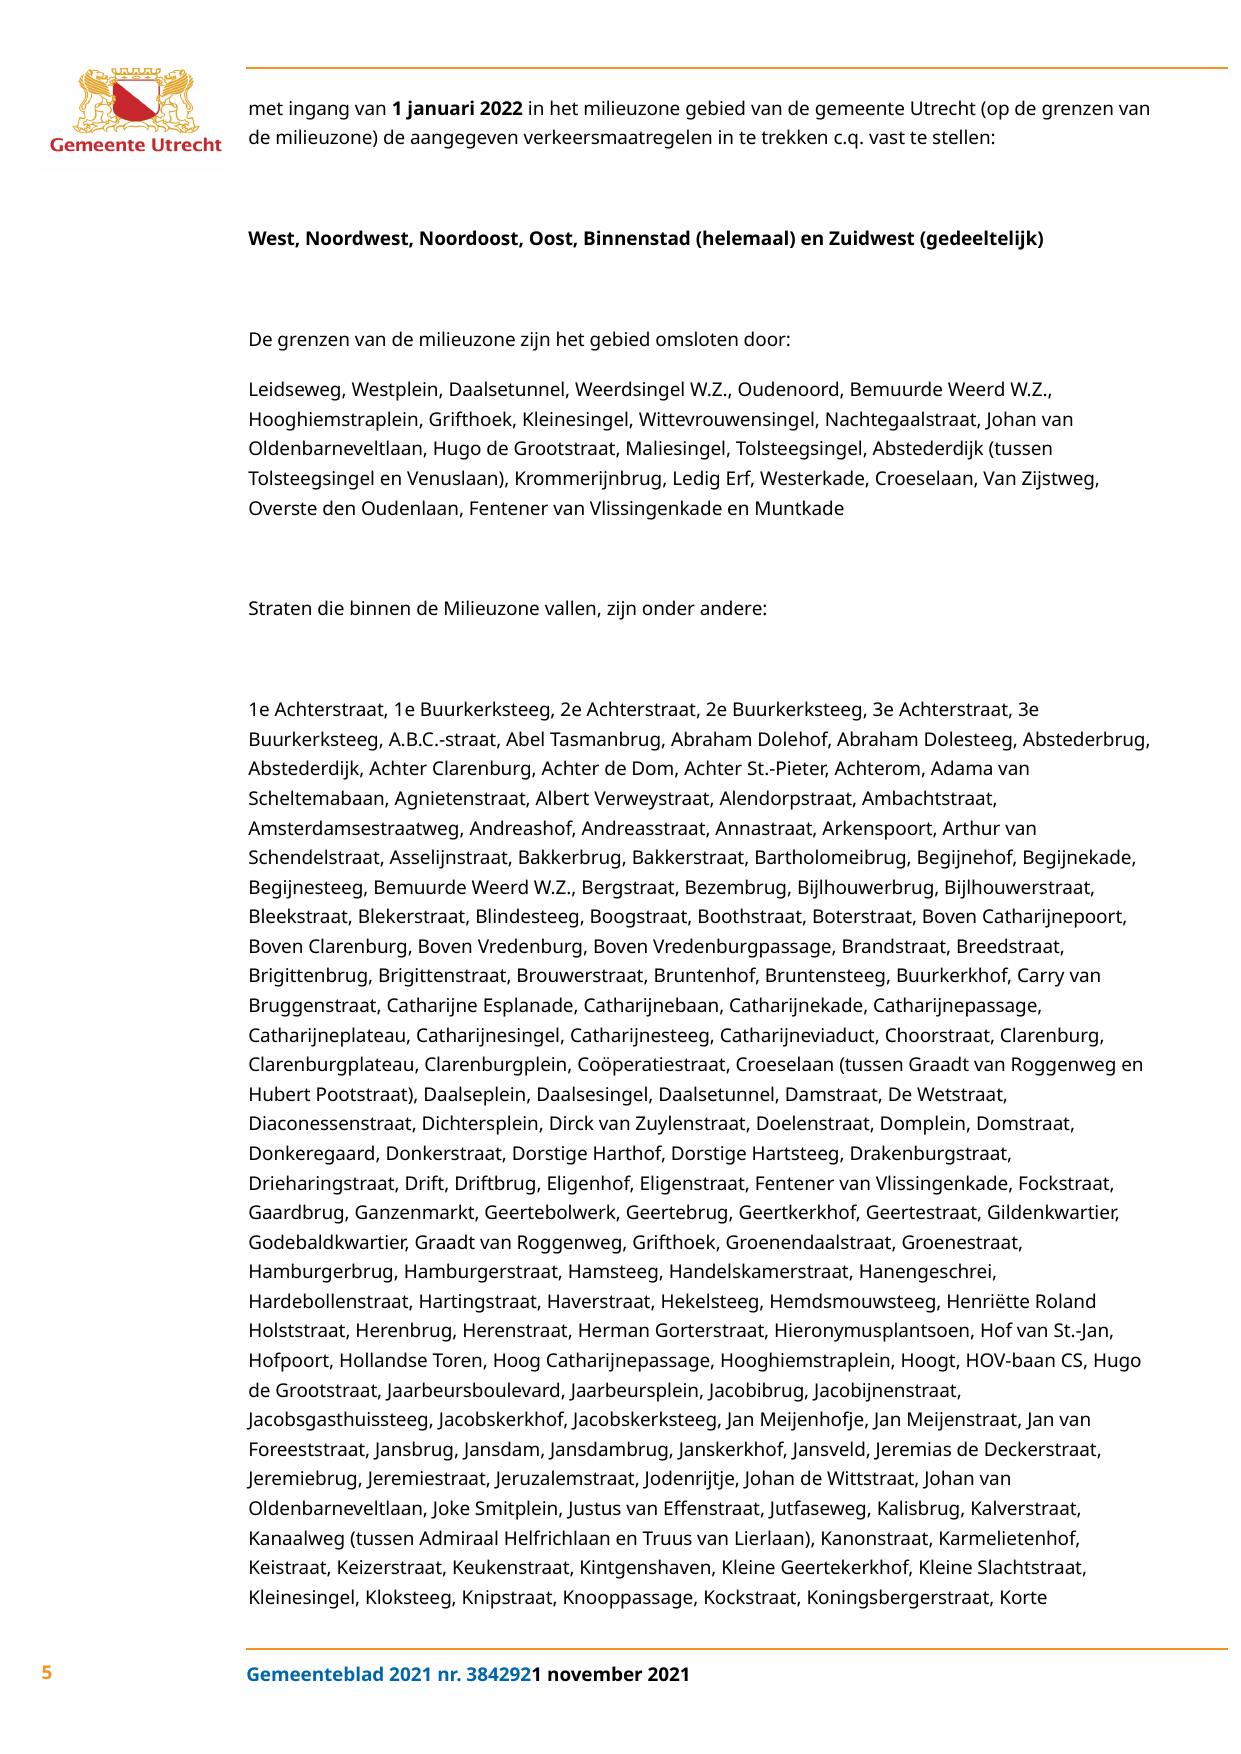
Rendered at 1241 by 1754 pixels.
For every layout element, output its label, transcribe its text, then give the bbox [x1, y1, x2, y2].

picture [41, 47, 231, 172]
text Leidseweg, Westplein, Daalsetunnel, Weerdsingel W.Z., Oudenoord, Bemuurde Weerd W.Z., Hooghiemstraplein, Grifthoek, Kleinesingel, Wittevrouwensingel, Nachtegaalstraat, Johan van Oldenbarneveltlaan, Hugo de Grootstraat, Maliesingel, Tolsteegsingel, Abstederdijk (tussen Tolsteegsingel en Venuslaan), Krommerijnbrug, Ledig Erf, Westerkade, Croeselaan, Van Zijstweg, Overste den Oudenlaan, Fentener van Vlissingenkade en Muntkade [248, 376, 1152, 521]
text Straten die binnen de Milieuzone vallen, zijn onder andere: [248, 596, 1152, 621]
text West, Noordwest, Noordoost, Oost, Binnenstad (helemaal) en Zuidwest (gedeeltelijk) [248, 225, 1152, 251]
text 1e Achterstraat, 1e Buurkerksteeg, 2e Achterstraat, 2e Buurkerksteeg, 3e Achterstraat, 3e Buurkerksteeg, A.B.C.-straat, Abel Tasmanbrug, Abraham Dolehof, Abraham Dolesteeg, Abstederbrug, Abstederdijk, Achter Clarenburg, Achter de Dom, Achter St.-Pieter, Achterom, Adama van Scheltemabaan, Agnietenstraat, Albert Verweystraat, Alendorpstraat, Ambachtstraat, Amsterdamsestraatweg, Andreashof, Andreasstraat, Annastraat, Arkenspoort, Arthur van Schendelstraat, Asselijnstraat, Bakkerbrug, Bakkerstraat, Bartholomeibrug, Begijnehof, Begijnekade, Begijnesteeg, Bemuurde Weerd W.Z., Bergstraat, Bezembrug, Bijlhouwerbrug, Bijlhouwerstraat, Bleekstraat, Blekerstraat, Blindesteeg, Boogstraat, Boothstraat, Boterstraat, Boven Catharijnepoort, Boven Clarenburg, Boven Vredenburg, Boven Vredenburgpassage, Brandstraat, Breedstraat, Brigittenbrug, Brigittenstraat, Brouwerstraat, Bruntenhof, Bruntensteeg, Buurkerkhof, Carry van Bruggenstraat, Catharijne Esplanade, Catharijnebaan, Catharijnekade, Catharijnepassage, Catharijneplateau, Catharijnesingel, Catharijnesteeg, Catharijneviaduct, Choorstraat, Clarenburg, Clarenburgplateau, Clarenburgplein, Coöperatiestraat, Croeselaan (tussen Graadt van Roggenweg en Hubert Pootstraat), Daalseplein, Daalsesingel, Daalsetunnel, Damstraat, De Wetstraat, Diaconessenstraat, Dichtersplein, Dirck van Zuylenstraat, Doelenstraat, Domplein, Domstraat, Donkeregaard, Donkerstraat, Dorstige Harthof, Dorstige Hartsteeg, Drakenburgstraat, Drieharingstraat, Drift, Driftbrug, Eligenhof, Eligenstraat, Fentener van Vlissingenkade, Fockstraat, Gaardbrug, Ganzenmarkt, Geertebolwerk, Geertebrug, Geertkerkhof, Geertestraat, Gildenkwartier, Godebaldkwartier, Graadt van Roggenweg, Grifthoek, Groenendaalstraat, Groenestraat, Hamburgerbrug, Hamburgerstraat, Hamsteeg, Handelskamerstraat, Hanengeschrei, Hardebollenstraat, Hartingstraat, Haverstraat, Hekelsteeg, Hemdsmouwsteeg, Henriëtte Roland Holststraat, Herenbrug, Herenstraat, Herman Gorterstraat, Hieronymusplantsoen, Hof van St.-Jan, Hofpoort, Hollandse Toren, Hoog Catharijnepassage, Hooghiemstraplein, Hoogt, HOV-baan CS, Hugo de Grootstraat, Jaarbeursboulevard, Jaarbeursplein, Jacobibrug, Jacobijnenstraat, Jacobsgasthuissteeg, Jacobskerkhof, Jacobskerksteeg, Jan Meijenhofje, Jan Meijenstraat, Jan van Foreeststraat, Jansbrug, Jansdam, Jansdambrug, Janskerkhof, Jansveld, Jeremias de Deckerstraat, Jeremiebrug, Jeremiestraat, Jeruzalemstraat, Jodenrijtje, Johan de Wittstraat, Johan van Oldenbarneveltlaan, Joke Smitplein, Justus van Effenstraat, Jutfaseweg, Kalisbrug, Kalverstraat, Kanaalweg (tussen Admiraal Helfrichlaan en Truus van Lierlaan), Kanonstraat, Karmelietenhof, Keistraat, Keizerstraat, Keukenstraat, Kintgenshaven, Kleine Geertekerkhof, Kleine Slachtstraat, Kleinesingel, Kloksteeg, Knipstraat, Knooppassage, Kockstraat, Koningsbergerstraat, Korte [248, 696, 1152, 1610]
text De grenzen van de milieuzone zijn het gebied omsloten door: [248, 326, 1152, 352]
text met ingang van 1 januari 2022 in het milieuzone gebied van de gemeente Utrecht (op de grenzen van de milieuzone) de aangegeven verkeersmaatregelen in te trekken c.q. vast te stellen: [248, 95, 1152, 150]
